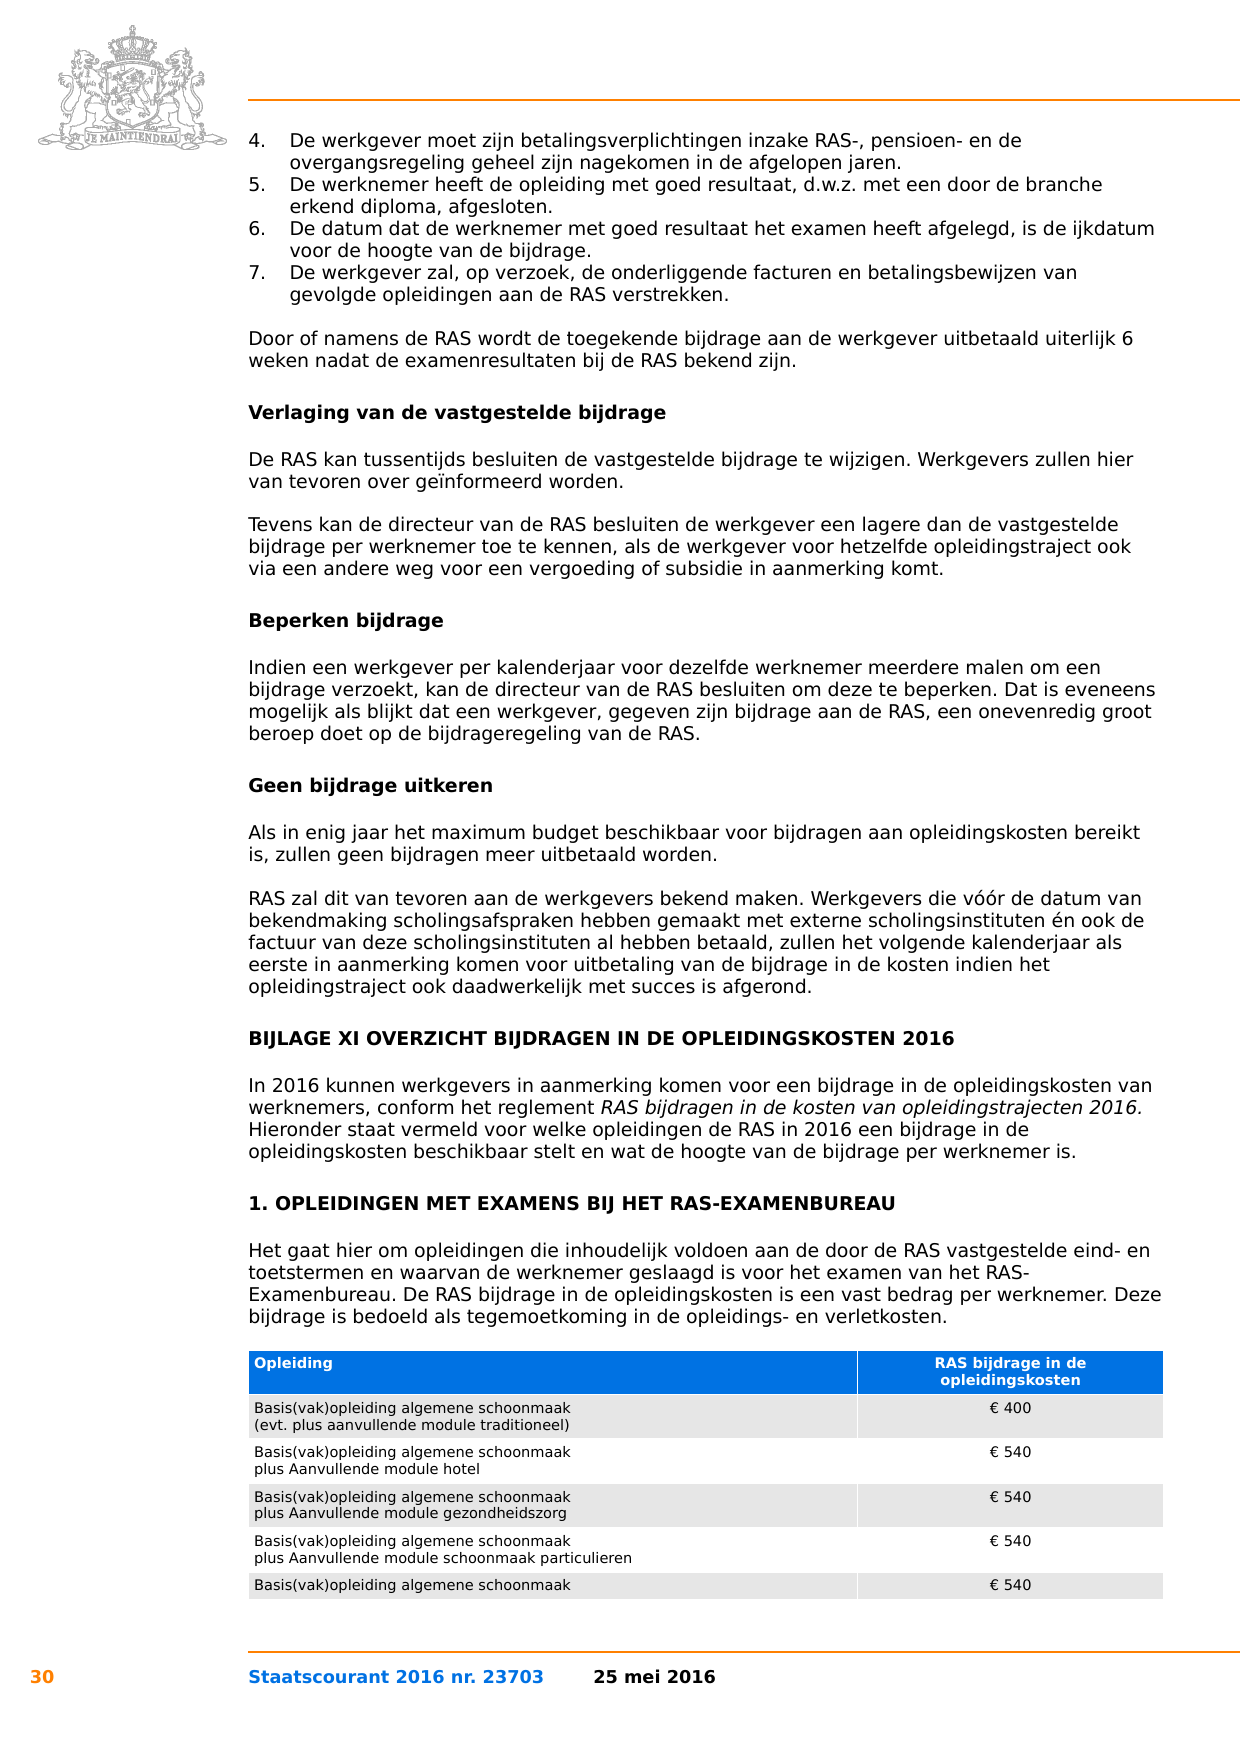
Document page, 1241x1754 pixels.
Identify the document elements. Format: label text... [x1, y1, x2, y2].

text 6. De datum dat de werknemer met goed resultaat het examen heeft afgelegd, is de ijkdatum voor de hoogte van de bijdrage. [248, 218, 1163, 262]
subtitle Verlaging van de vastgestelde bijdrage [248, 402, 1163, 423]
text De RAS kan tussentijds besluiten de vastgestelde bijdrage te wijzigen. Werkgevers zullen hier van tevoren over geïnformeerd worden. [248, 448, 1163, 492]
table_cell € 540 [858, 1573, 1163, 1599]
picture [38, 25, 227, 150]
table_header RAS bijdrage in de opleidingskosten [858, 1351, 1163, 1394]
subtitle Beperken bijdrage [248, 610, 1163, 632]
table_cell Basis(vak)opleiding algemene schoonmaak (evt. plus aanvullende module traditioneel) [249, 1395, 857, 1438]
table_cell Basis(vak)opleiding algemene schoonmaak plus Aanvullende module hotel [249, 1439, 857, 1483]
table_cell € 540 [858, 1528, 1163, 1571]
text Door of namens de RAS wordt de toegekende bijdrage aan de werkgever uitbetaald uiterlijk 6 weken nadat de examenresultaten bij de RAS bekend zijn. [248, 328, 1163, 372]
text 7. De werkgever zal, op verzoek, de onderliggende facturen en betalingsbewijzen van gevolgde opleidingen aan de RAS verstrekken. [248, 262, 1163, 306]
text Het gaat hier om opleidingen die inhoudelijk voldoen aan de door de RAS vastgestelde eind- en toetstermen en waarvan de werknemer geslaagd is voor het examen van het RAS-Examenbureau. De RAS bijdrage in de opleidingskosten is een vast bedrag per werknemer. Deze bijdrage is bedoeld als tegemoetkoming in de opleidings- en verletkosten. [248, 1240, 1163, 1328]
subtitle 1. OPLEIDINGEN MET EXAMENS BIJ HET RAS-EXAMENBUREAU [248, 1193, 1163, 1215]
table_cell Basis(vak)opleiding algemene schoonmaak [249, 1573, 857, 1599]
text Indien een werkgever per kalenderjaar voor dezelfde werknemer meerdere malen om een bijdrage verzoekt, kan de directeur van de RAS besluiten om deze te beperken. Dat is eveneens mogelijk als blijkt dat een werkgever, gegeven zijn bijdrage aan de RAS, een onevenredig groot beroep doet op de bijdrageregeling van de RAS. [248, 657, 1163, 745]
table_cell € 540 [858, 1439, 1163, 1483]
table_cell Basis(vak)opleiding algemene schoonmaak plus Aanvullende module schoonmaak particulieren [249, 1528, 857, 1571]
text Hieronder staat vermeld voor welke opleidingen de RAS in 2016 een bijdrage in de opleidingskosten beschikbaar stelt en wat de hoogte van de bijdrage per werknemer is. [248, 1119, 1163, 1163]
table_cell € 540 [858, 1484, 1163, 1527]
text In 2016 kunnen werkgevers in aanmerking komen voor een bijdrage in de opleidingskosten van werknemers, conform het reglement RAS bijdragen in de kosten van opleidingstrajecten 2016. [248, 1075, 1163, 1119]
subtitle Geen bijdrage uitkeren [248, 775, 1163, 797]
text RAS zal dit van tevoren aan de werkgevers bekend maken. Werkgevers die vóór de datum van bekendmaking scholingsafspraken hebben gemaakt met externe scholingsinstituten én ook de factuur van deze scholingsinstituten al hebben betaald, zullen het volgende kalenderjaar als eerste in aanmerking komen voor uitbetaling van de bijdrage in de kosten indien het opleidingstraject ook daadwerkelijk met succes is afgerond. [248, 888, 1163, 998]
text Tevens kan de directeur van de RAS besluiten de werkgever een lagere dan de vastgestelde bijdrage per werknemer toe te kennen, als de werkgever voor hetzelfde opleidingstraject ook via een andere weg voor een vergoeding of subsidie in aanmerking komt. [248, 514, 1163, 580]
table_header Opleiding [249, 1351, 857, 1394]
table_cell € 400 [858, 1395, 1163, 1438]
text 4. De werkgever moet zijn betalingsverplichtingen inzake RAS-, pensioen- en de overgangsregeling geheel zijn nagekomen in de afgelopen jaren. [248, 130, 1163, 174]
text 5. De werknemer heeft de opleiding met goed resultaat, d.w.z. met een door de branche erkend diploma, afgesloten. [248, 174, 1163, 218]
text Als in enig jaar het maximum budget beschikbaar voor bijdragen aan opleidingskosten bereikt is, zullen geen bijdragen meer uitbetaald worden. [248, 822, 1163, 866]
subtitle BIJLAGE XI OVERZICHT BIJDRAGEN IN DE OPLEIDINGSKOSTEN 2016 [248, 1028, 1163, 1050]
table_cell Basis(vak)opleiding algemene schoonmaak plus Aanvullende module gezondheidszorg [249, 1484, 857, 1527]
